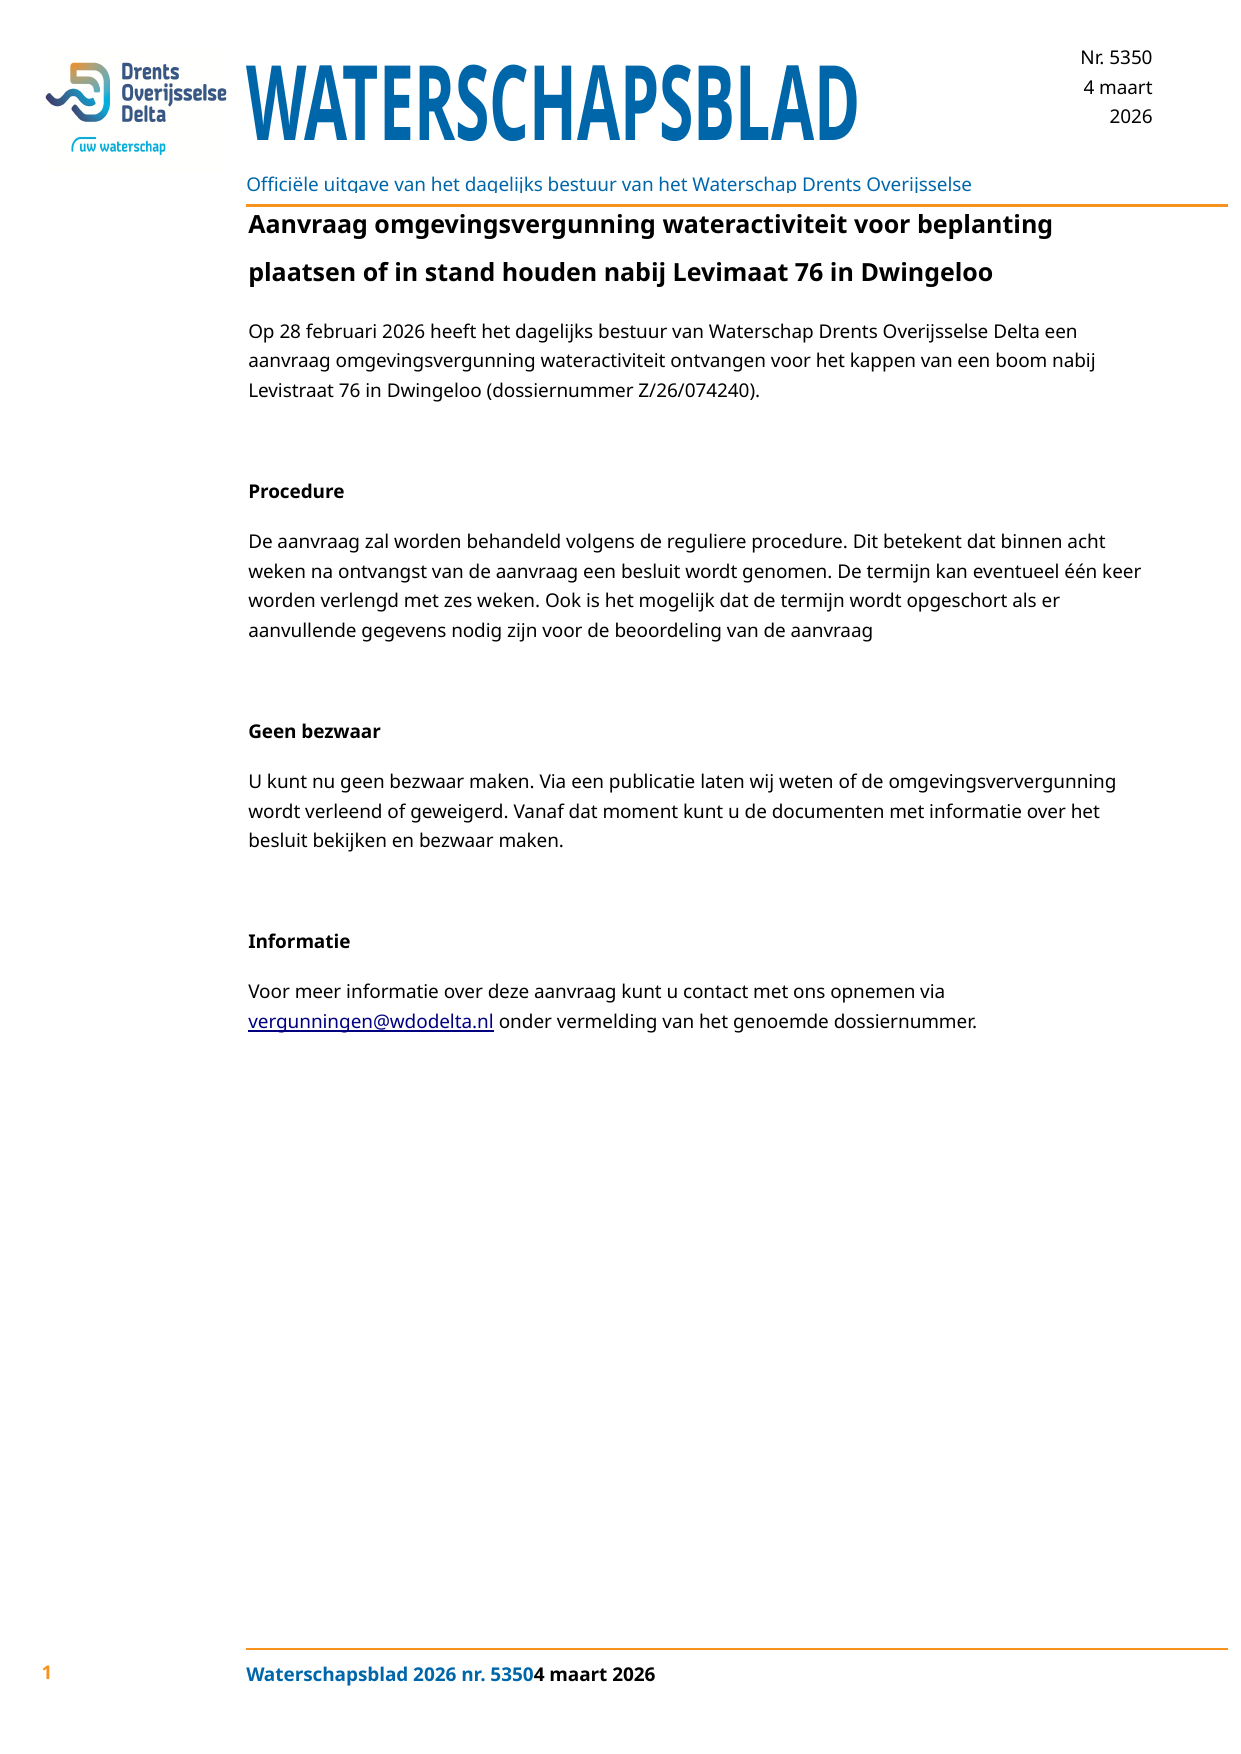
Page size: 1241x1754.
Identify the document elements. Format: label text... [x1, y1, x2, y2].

picture [41, 47, 231, 172]
text Procedure [248, 478, 1152, 504]
text Geen bezwaar [248, 718, 1152, 744]
text Aanvraag omgevingsvergunning wateractiviteit voor beplanting plaatsen of in stand houden nabij Levimaat 76 in Dwingeloo [248, 207, 1152, 288]
text Informatie [248, 928, 1152, 954]
text Op 28 februari 2026 heeft het dagelijks bestuur van Waterschap Drents Overijsselse Delta een aanvraag omgevingsvergunning wateractiviteit ontvangen voor het kappen van een boom nabij Levistraat 76 in Dwingeloo (dossiernummer Z/26/074240). [248, 318, 1152, 403]
text Voor meer informatie over deze aanvraag kunt u contact met ons opnemen via vergunningen@wdodelta.nl onder vermelding van het genoemde dossiernummer. [248, 979, 1152, 1034]
text De aanvraag zal worden behandeld volgens de reguliere procedure. Dit betekent dat binnen acht weken na ontvangst van de aanvraag een besluit wordt genomen. De termijn kan eventueel één keer worden verlengd met zes weken. Ook is het mogelijk dat de termijn wordt opgeschort als er aanvullende gegevens nodig zijn voor de beoordeling van de aanvraag [248, 528, 1152, 643]
text U kunt nu geen bezwaar maken. Via een publicatie laten wij weten of de omgevingsververgunning wordt verleend of geweigerd. Vanaf dat moment kunt u de documenten met informatie over het besluit bekijken en bezwaar maken. [248, 768, 1152, 853]
